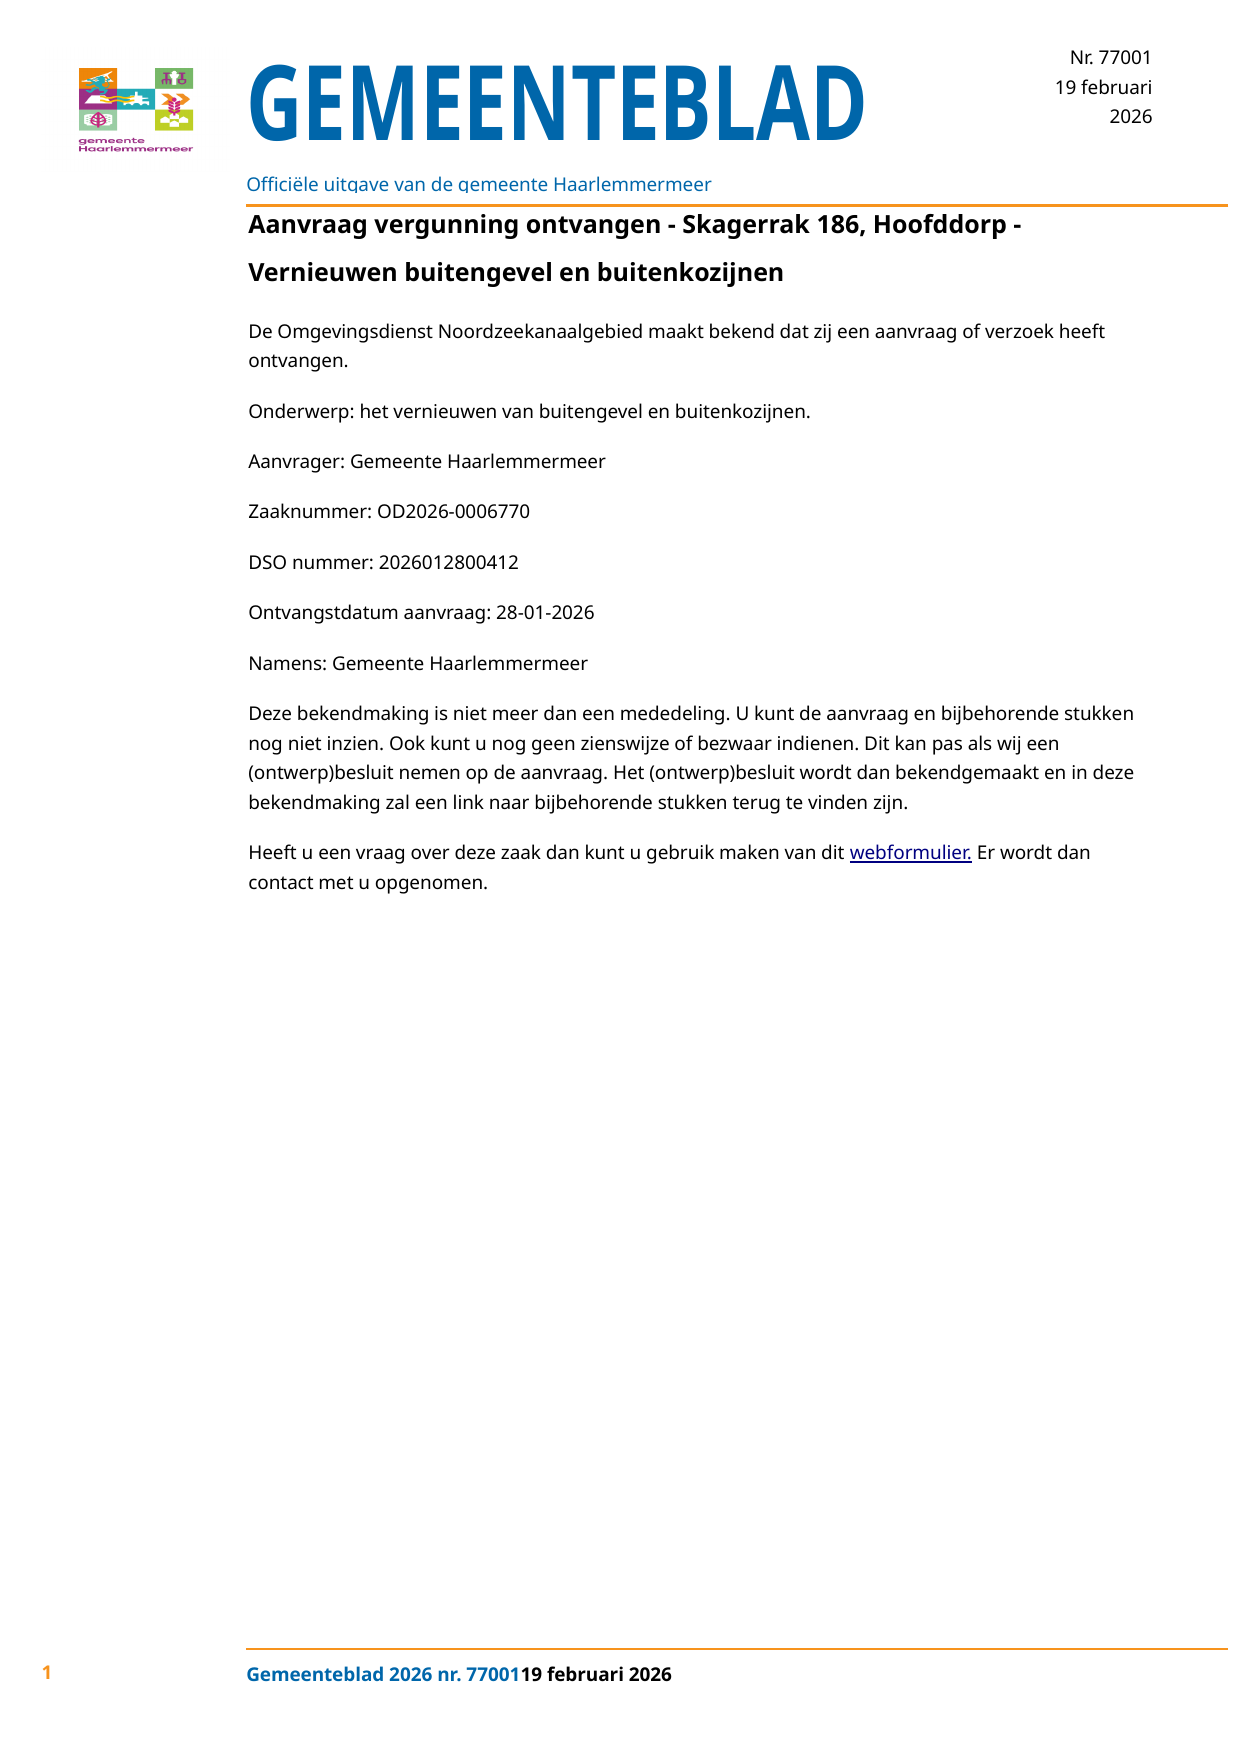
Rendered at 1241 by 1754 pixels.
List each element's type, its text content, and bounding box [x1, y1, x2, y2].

text Deze bekendmaking is niet meer dan een mededeling. U kunt de aanvraag en bijbehorende stukken nog niet inzien. Ook kunt u nog geen zienswijze of bezwaar indienen. Dit kan pas als wij een (ontwerp)besluit nemen op de aanvraag. Het (ontwerp)besluit wordt dan bekendgemaakt en in deze bekendmaking zal een link naar bijbehorende stukken terug te vinden zijn. [248, 700, 1152, 815]
text DSO nummer: 2026012800412 [248, 549, 1152, 575]
text Aanvrager: Gemeente Haarlemmermeer [248, 448, 1152, 474]
text Namens: Gemeente Haarlemmermeer [248, 650, 1152, 676]
text Heeft u een vraag over deze zaak dan kunt u gebruik maken van dit webformulier. Er wordt dan contact met u opgenomen. [248, 839, 1152, 895]
text Zaaknummer: OD2026-0006770 [248, 499, 1152, 524]
picture [41, 47, 231, 172]
text Ontvangstdatum aanvraag: 28-01-2026 [248, 599, 1152, 625]
text Onderwerp: het vernieuwen van buitengevel en buitenkozijnen. [248, 398, 1152, 424]
text De Omgevingsdienst Noordzeekanaalgebied maakt bekend dat zij een aanvraag of verzoek heeft ontvangen. [248, 318, 1152, 373]
text Aanvraag vergunning ontvangen - Skagerrak 186, Hoofddorp - Vernieuwen buitengevel en buitenkozijnen [248, 207, 1152, 288]
